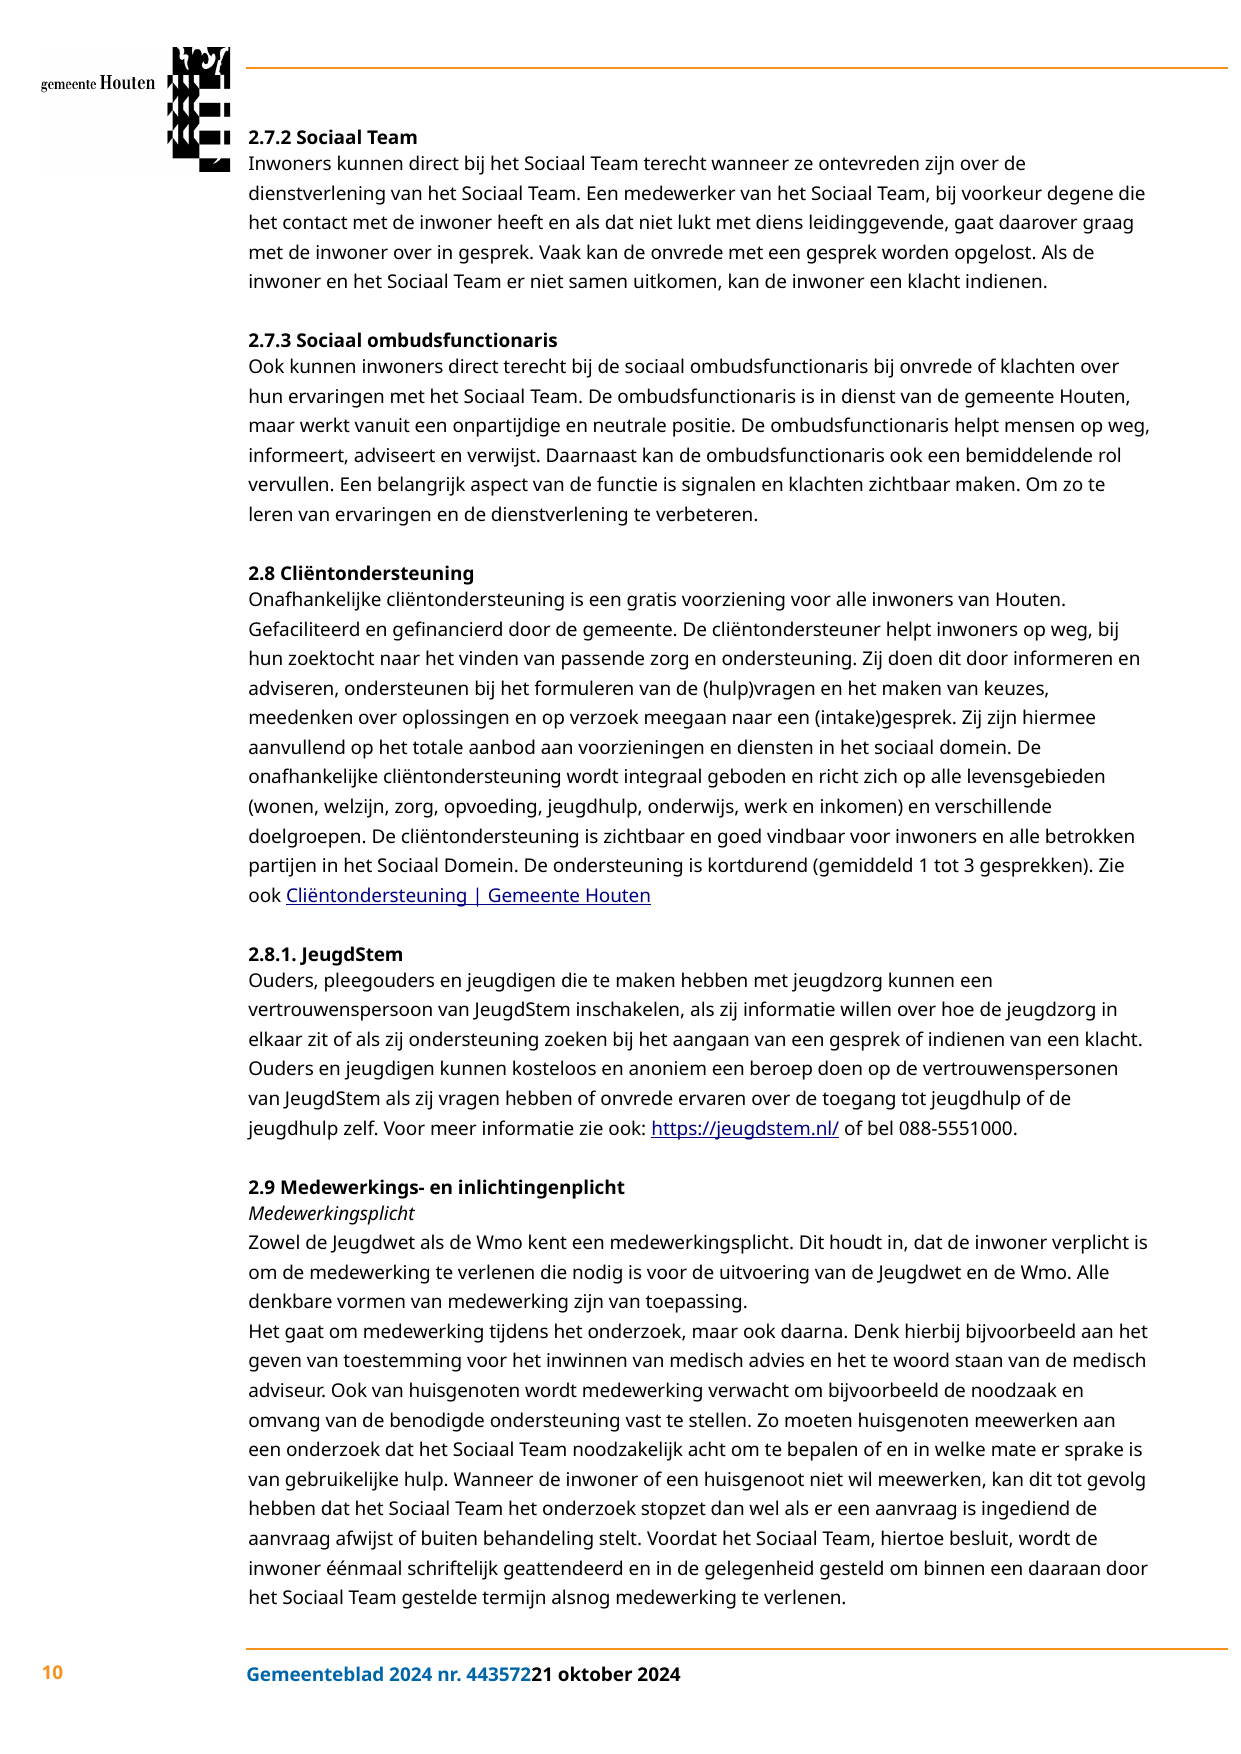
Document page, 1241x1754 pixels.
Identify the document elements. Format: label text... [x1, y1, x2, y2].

text 2.7.3 Sociaal ombudsfunctionaris [248, 328, 1152, 353]
text Inwoners kunnen direct bij het Sociaal Team terecht wanneer ze ontevreden zijn over de dienstverlening van het Sociaal Team. Een medewerker van het Sociaal Team, bij voorkeur degene die het contact met de inwoner heeft en als dat niet lukt met diens leidinggevende, gaat daarover graag met de inwoner over in gesprek. Vaak kan de onvrede met een gesprek worden opgelost. Als de inwoner en het Sociaal Team er niet samen uitkomen, kan de inwoner een klacht indienen. [248, 150, 1152, 294]
text 2.9 Medewerkings- en inlichtingenplicht [248, 1174, 1152, 1200]
text Ouders, pleegouders en jeugdigen die te maken hebben met jeugdzorg kunnen een vertrouwenspersoon van JeugdStem inschakelen, als zij informatie willen over hoe de jeugdzorg in elkaar zit of als zij ondersteuning zoeken bij het aangaan van een gesprek of indienen van een klacht. Ouders en jeugdigen kunnen kosteloos en anoniem een beroep doen op de vertrouwenspersonen van JeugdStem als zij vragen hebben of onvrede ervaren over de toegang tot jeugdhulp of de jeugdhulp zelf. Voor meer informatie zie ook: https://jeugdstem.nl/ of bel 088-5551000. [248, 967, 1152, 1141]
text 2.8 Cliëntondersteuning [248, 560, 1152, 586]
text Zowel de Jeugdwet als de Wmo kent een medewerkingsplicht. Dit houdt in, dat de inwoner verplicht is om de medewerking te verlenen die nodig is voor de uitvoering van de Jeugdwet en de Wmo. Alle denkbare vormen van medewerking zijn van toepassing. [248, 1229, 1152, 1314]
text Medewerkingsplicht [248, 1200, 1152, 1225]
text 2.8.1. JeugdStem [248, 941, 1152, 967]
text Onafhankelijke cliëntondersteuning is een gratis voorziening voor alle inwoners van Houten. Gefaciliteerd en gefinancierd door de gemeente. De cliëntondersteuner helpt inwoners op weg, bij hun zoektocht naar het vinden van passende zorg en ondersteuning. Zij doen dit door informeren en adviseren, ondersteunen bij het formuleren van de (hulp)vragen en het maken van keuzes, meedenken over oplossingen en op verzoek meegaan naar een (intake)gesprek. Zij zijn hiermee aanvullend op het totale aanbod aan voorzieningen en diensten in het sociaal domein. De onafhankelijke cliëntondersteuning wordt integraal geboden en richt zich op alle levensgebieden (wonen, welzijn, zorg, opvoeding, jeugdhulp, onderwijs, werk en inkomen) en verschillende doelgroepen. De cliëntondersteuning is zichtbaar en goed vindbaar voor inwoners en alle betrokken partijen in het Sociaal Domein. De ondersteuning is kortdurend (gemiddeld 1 tot 3 gesprekken). Zie ook Cliëntondersteuning | Gemeente Houten [248, 586, 1152, 908]
text Ook kunnen inwoners direct terecht bij de sociaal ombudsfunctionaris bij onvrede of klachten over hun ervaringen met het Sociaal Team. De ombudsfunctionaris is in dienst van de gemeente Houten, maar werkt vanuit een onpartijdige en neutrale positie. De ombudsfunctionaris helpt mensen op weg, informeert, adviseert en verwijst. Daarnaast kan de ombudsfunctionaris ook een bemiddelende rol vervullen. Een belangrijk aspect van de functie is signalen en klachten zichtbaar maken. Om zo te leren van ervaringen en de dienstverlening te verbeteren. [248, 353, 1152, 527]
picture [41, 47, 231, 172]
text Het gaat om medewerking tijdens het onderzoek, maar ook daarna. Denk hierbij bijvoorbeeld aan het geven van toestemming voor het inwinnen van medisch advies en het te woord staan van de medisch adviseur. Ook van huisgenoten wordt medewerking verwacht om bijvoorbeeld de noodzaak en omvang van de benodigde ondersteuning vast te stellen. Zo moeten huisgenoten meewerken aan een onderzoek dat het Sociaal Team noodzakelijk acht om te bepalen of en in welke mate er sprake is van gebruikelijke hulp. Wanneer de inwoner of een huisgenoot niet wil meewerken, kan dit tot gevolg hebben dat het Sociaal Team het onderzoek stopzet dan wel als er een aanvraag is ingediend de aanvraag afwijst of buiten behandeling stelt. Voordat het Sociaal Team, hiertoe besluit, wordt de inwoner éénmaal schriftelijk geattendeerd en in de gelegenheid gesteld om binnen een daaraan door het Sociaal Team gestelde termijn alsnog medewerking te verlenen. [248, 1318, 1152, 1610]
text 2.7.2 Sociaal Team [248, 124, 1152, 150]
